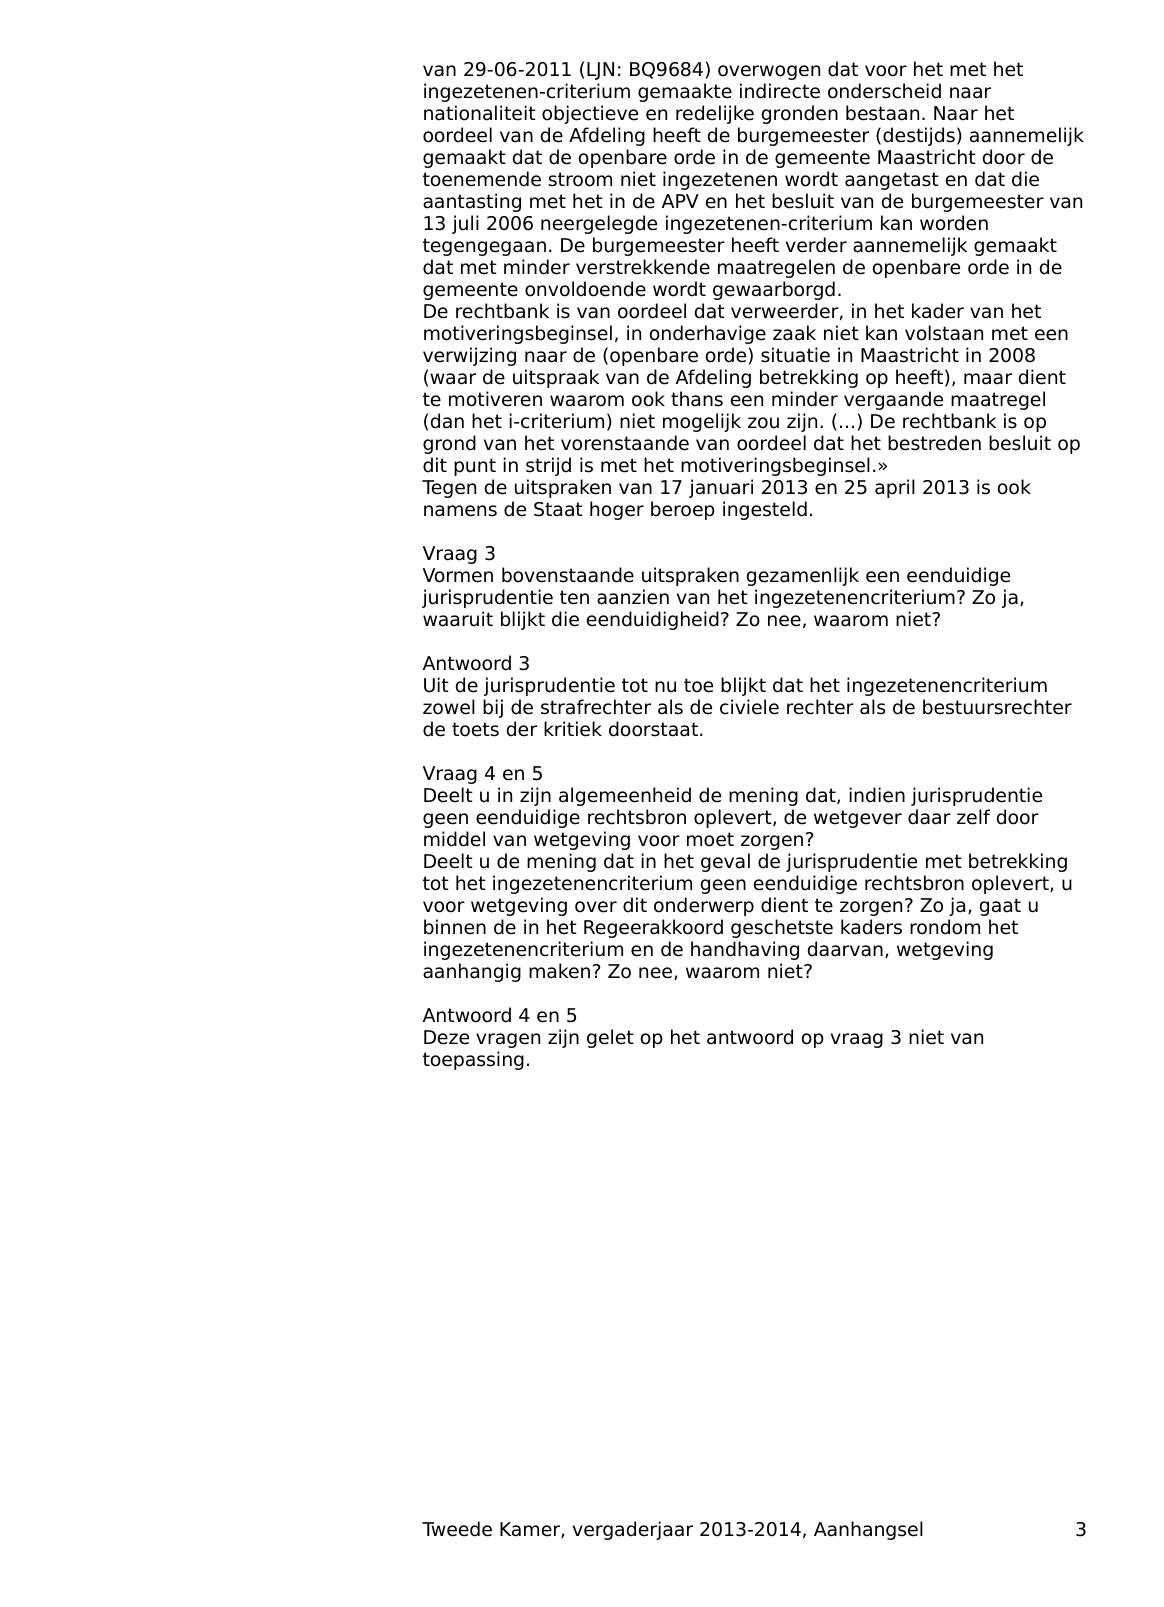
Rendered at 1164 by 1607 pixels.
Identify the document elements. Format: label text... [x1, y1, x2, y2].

text Deelt u in zijn algemeenheid de mening dat, indien jurisprudentie geen eenduidige rechtsbron oplevert, de wetgever daar zelf door middel van wetgeving voor moet zorgen? [422, 785, 1087, 851]
text Vormen bovenstaande uitspraken gezamenlijk een eenduidige jurisprudentie ten aanzien van het ingezetenencriterium? Zo ja, waaruit blijkt die eenduidigheid? Zo nee, waarom niet? [422, 565, 1087, 631]
text Vraag 4 en 5 [422, 763, 1087, 785]
text Uit de jurisprudentie tot nu toe blijkt dat het ingezetenencriterium zowel bij de strafrechter als de civiele rechter als de bestuursrechter de toets der kritiek doorstaat. [422, 675, 1087, 741]
text Antwoord 3 [422, 653, 1087, 675]
text Deelt u de mening dat in het geval de jurisprudentie met betrekking tot het ingezetenencriterium geen eenduidige rechtsbron oplevert, u voor wetgeving over dit onderwerp dient te zorgen? Zo ja, gaat u binnen de in het Regeerakkoord geschetste kaders rondom het ingezetenencriterium en de handhaving daarvan, wetgeving aanhangig maken? Zo nee, waarom niet? [422, 851, 1087, 983]
text Antwoord 4 en 5 [422, 1005, 1087, 1027]
text Vraag 3 [422, 543, 1087, 565]
text De rechtbank is van oordeel dat verweerder, in het kader van het motiveringsbeginsel, in onderhavige zaak niet kan volstaan met een verwijzing naar de (openbare orde) situatie in Maastricht in 2008 (waar de uitspraak van de Afdeling betrekking op heeft), maar dient te motiveren waarom ook thans een minder vergaande maatregel (dan het i-criterium) niet mogelijk zou zijn. (...) De rechtbank is op grond van het vorenstaande van oordeel dat het bestreden besluit op dit punt in strijd is met het motiveringsbeginsel.» [422, 301, 1087, 477]
text Deze vragen zijn gelet op het antwoord op vraag 3 niet van toepassing. [422, 1027, 1087, 1071]
text Tegen de uitspraken van 17 januari 2013 en 25 april 2013 is ook namens de Staat hoger beroep ingesteld. [422, 477, 1087, 521]
text van 29-06-2011 (LJN: BQ9684) overwogen dat voor het met het ingezetenen-criterium gemaakte indirecte onderscheid naar nationaliteit objectieve en redelijke gronden bestaan. Naar het oordeel van de Afdeling heeft de burgemeester (destijds) aannemelijk gemaakt dat de openbare orde in de gemeente Maastricht door de toenemende stroom niet ingezetenen wordt aangetast en dat die aantasting met het in de APV en het besluit van de burgemeester van 13 juli 2006 neergelegde ingezetenen-criterium kan worden tegengegaan. De burgemeester heeft verder aannemelijk gemaakt dat met minder verstrekkende maatregelen de openbare orde in de gemeente onvoldoende wordt gewaarborgd. [422, 59, 1087, 301]
